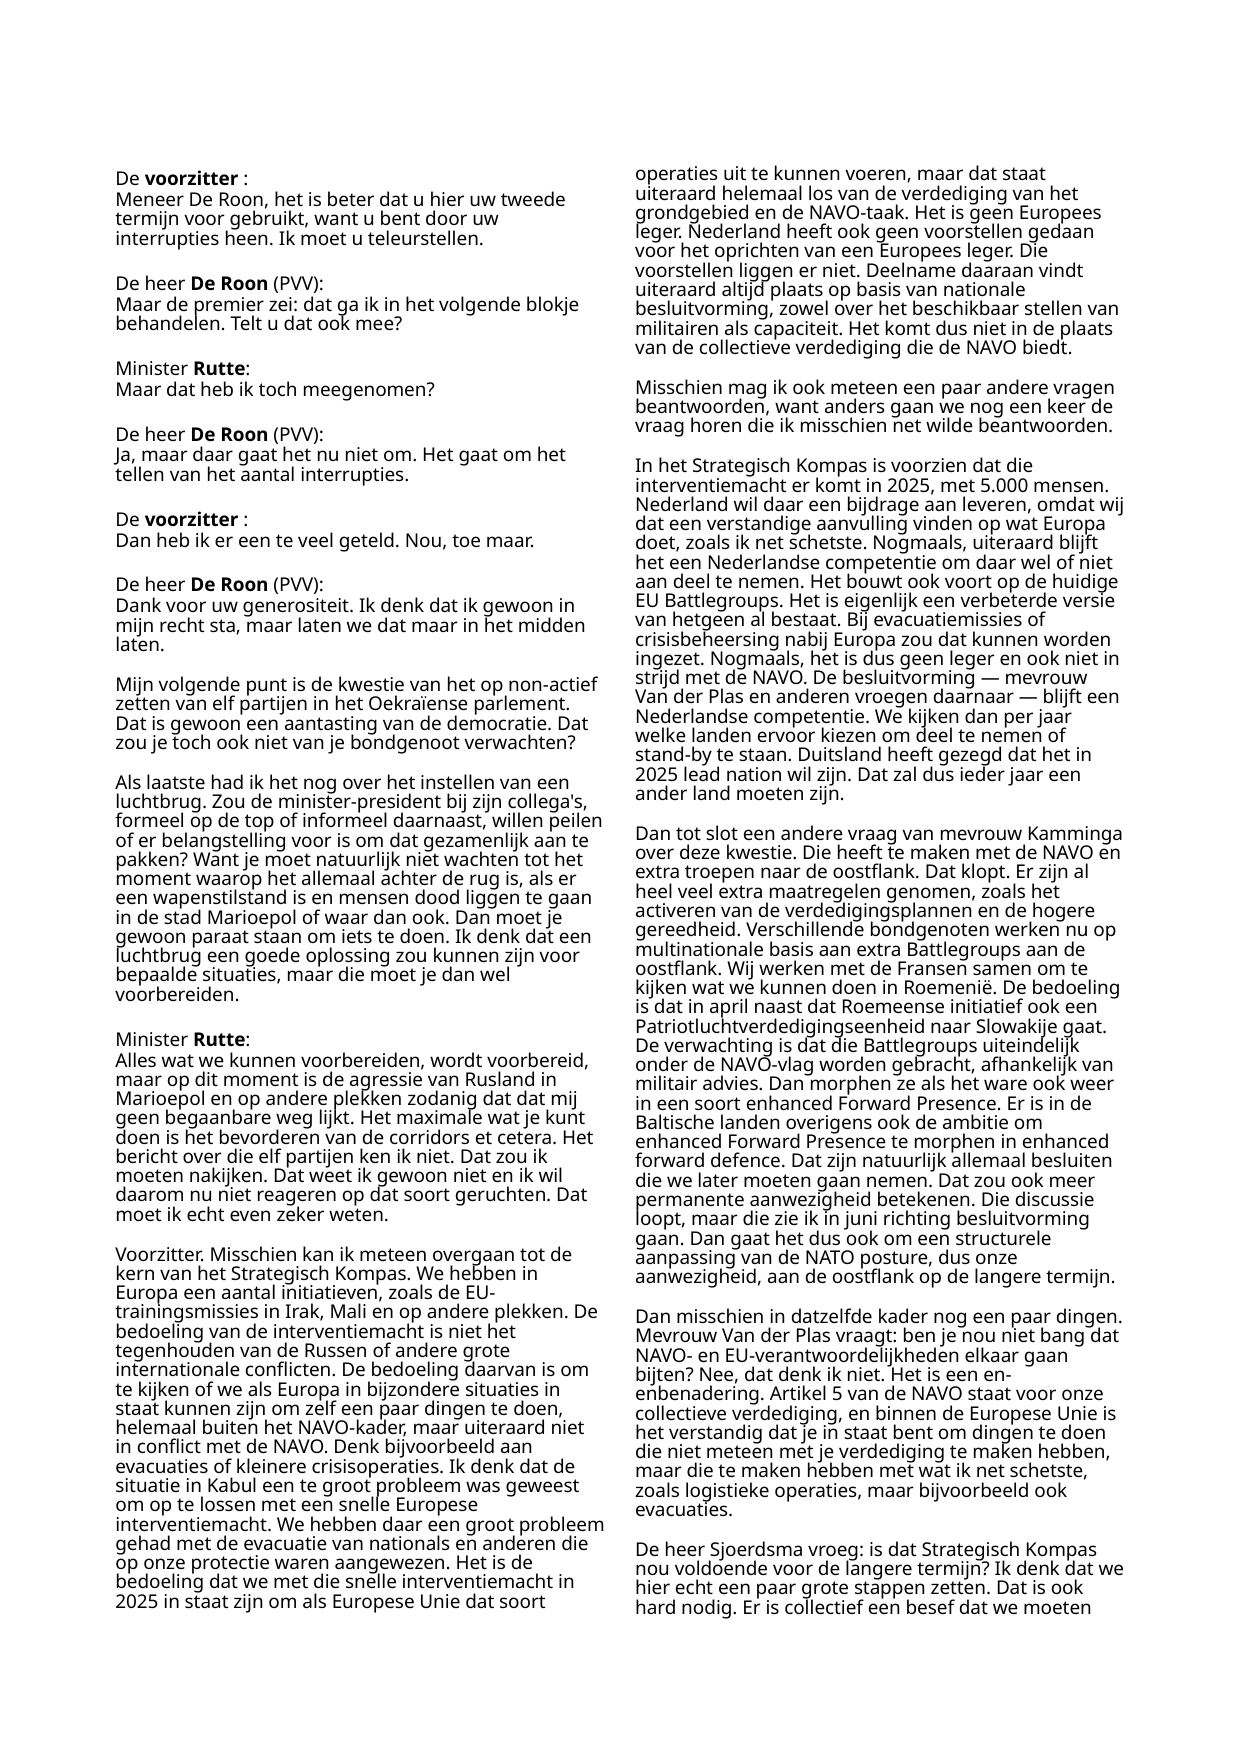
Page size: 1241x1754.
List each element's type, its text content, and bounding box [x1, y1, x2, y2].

text Dank voor uw generositeit. Ik denk dat ik gewoon in mijn recht sta, maar laten we dat maar in het midden laten. [115, 597, 605, 655]
text De heer De Roon (PVV): [115, 572, 605, 597]
text operaties uit te kunnen voeren, maar dat staat uiteraard helemaal los van de verdediging van het grondgebied en de NAVO-taak. Het is geen Europees leger. Nederland heeft ook geen voorstellen gedaan voor het oprichten van een Europees leger. Die voorstellen liggen er niet. Deelname daaraan vindt uiteraard altijd plaats op basis van nationale besluitvorming, zowel over het beschikbaar stellen van militairen als capaciteit. Het komt dus niet in de plaats van de collectieve verdediging die de NAVO biedt. [635, 165, 1125, 358]
text Misschien mag ik ook meteen een paar andere vragen beantwoorden, want anders gaan we nog een keer de vraag horen die ik misschien net wilde beantwoorden. [635, 379, 1125, 437]
text In het Strategisch Kompas is voorzien dat die interventiemacht er komt in 2025, met 5.000 mensen. Nederland wil daar een bijdrage aan leveren, omdat wij dat een verstandige aanvulling vinden op wat Europa doet, zoals ik net schetste. Nogmaals, uiteraard blijft het een Nederlandse competentie om daar wel of niet aan deel te nemen. Het bouwt ook voort op de huidige EU Battlegroups. Het is eigenlijk een verbeterde versie van hetgeen al bestaat. Bij evacuatiemissies of crisisbeheersing nabij Europa zou dat kunnen worden ingezet. Nogmaals, het is dus geen leger en ook niet in strijd met de NAVO. De besluitvorming — mevrouw Van der Plas en anderen vroegen daarnaar — blijft een Nederlandse competentie. We kijken dan per jaar welke landen ervoor kiezen om deel te nemen of stand-by te staan. Duitsland heeft gezegd dat het in 2025 lead nation wil zijn. Dat zal dus ieder jaar een ander land moeten zijn. [635, 457, 1125, 804]
text Ja, maar daar gaat het nu niet om. Het gaat om het tellen van het aantal interrupties. [115, 446, 605, 485]
text De heer De Roon (PVV): [115, 421, 605, 446]
text Als laatste had ik het nog over het instellen van een luchtbrug. Zou de minister-president bij zijn collega's, formeel op de top of informeel daarnaast, willen peilen of er belangstelling voor is om dat gezamenlijk aan te pakken? Want je moet natuurlijk niet wachten tot het moment waarop het allemaal achter de rug is, als er een wapenstilstand is en mensen dood liggen te gaan in de stad Marioepol of waar dan ook. Dan moet je gewoon paraat staan om iets te doen. Ik denk dat een luchtbrug een goede oplossing zou kunnen zijn voor bepaalde situaties, maar die moet je dan wel voorbereiden. [115, 774, 605, 1005]
text Maar de premier zei: dat ga ik in het volgende blokje behandelen. Telt u dat ook mee? [115, 296, 605, 334]
text Maar dat heb ik toch meegenomen? [115, 381, 605, 400]
text Meneer De Roon, het is beter dat u hier uw tweede termijn voor gebruikt, want u bent door uw interrupties heen. Ik moet u teleurstellen. [115, 191, 605, 249]
text De heer Sjoerdsma vroeg: is dat Strategisch Kompas nou voldoende voor de langere termijn? Ik denk dat we hier echt een paar grote stappen zetten. Dat is ook hard nodig. Er is collectief een besef dat we moeten [635, 1541, 1125, 1618]
text Dan misschien in datzelfde kader nog een paar dingen. Mevrouw Van der Plas vraagt: ben je nou niet bang dat NAVO- en EU-verantwoordelijkheden elkaar gaan bijten? Nee, dat denk ik niet. Het is een en-enbenadering. Artikel 5 van de NAVO staat voor onze collectieve verdediging, en binnen de Europese Unie is het verstandig dat je in staat bent om dingen te doen die niet meteen met je verdediging te maken hebben, maar die te maken hebben met wat ik net schetste, zoals logistieke operaties, maar bijvoorbeeld ook evacuaties. [635, 1308, 1125, 1520]
text Voorzitter. Misschien kan ik meteen overgaan tot de kern van het Strategisch Kompas. We hebben in Europa een aantal initiatieven, zoals de EU-trainingsmissies in Irak, Mali en op andere plekken. De bedoeling van de interventiemacht is niet het tegenhouden van de Russen of andere grote internationale conflicten. De bedoeling daarvan is om te kijken of we als Europa in bijzondere situaties in staat kunnen zijn om zelf een paar dingen te doen, helemaal buiten het NAVO-kader, maar uiteraard niet in conflict met de NAVO. Denk bijvoorbeeld aan evacuaties of kleinere crisisoperaties. Ik denk dat de situatie in Kabul een te groot probleem was geweest om op te lossen met een snelle Europese interventiemacht. We hebben daar een groot probleem gehad met de evacuatie van nationals en anderen die op onze protectie waren aangewezen. Het is de bedoeling dat we met die snelle interventiemacht in 2025 in staat zijn om als Europese Unie dat soort [115, 1246, 605, 1612]
text Mijn volgende punt is de kwestie van het op non-actief zetten van elf partijen in het Oekraïense parlement. Dat is gewoon een aantasting van de democratie. Dat zou je toch ook niet van je bondgenoot verwachten? [115, 676, 605, 753]
text De heer De Roon (PVV): [115, 270, 605, 296]
text Dan heb ik er een te veel geteld. Nou, toe maar. [115, 532, 605, 551]
text Alles wat we kunnen voorbereiden, wordt voorbereid, maar op dit moment is de agressie van Rusland in Marioepol en op andere plekken zodanig dat dat mij geen begaanbare weg lijkt. Het maximale wat je kunt doen is het bevorderen van de corridors et cetera. Het bericht over die elf partijen ken ik niet. Dat zou ik moeten nakijken. Dat weet ik gewoon niet en ik wil daarom nu niet reageren op dat soort geruchten. Dat moet ik echt even zeker weten. [115, 1052, 605, 1225]
text Dan tot slot een andere vraag van mevrouw Kamminga over deze kwestie. Die heeft te maken met de NAVO en extra troepen naar de oostflank. Dat klopt. Er zijn al heel veel extra maatregelen genomen, zoals het activeren van de verdedigingsplannen en de hogere gereedheid. Verschillende bondgenoten werken nu op multinationale basis aan extra Battlegroups aan de oostflank. Wij werken met de Fransen samen om te kijken wat we kunnen doen in Roemenië. De bedoeling is dat in april naast dat Roemeense initiatief ook een Patriotluchtverdedigingseenheid naar Slowakije gaat. De verwachting is dat die Battlegroups uiteindelijk onder de NAVO-vlag worden gebracht, afhankelijk van militair advies. Dan morphen ze als het ware ook weer in een soort enhanced Forward Presence. Er is in de Baltische landen overigens ook de ambitie om enhanced Forward Presence te morphen in enhanced forward defence. Dat zijn natuurlijk allemaal besluiten die we later moeten gaan nemen. Dat zou ook meer permanente aanwezigheid betekenen. Die discussie loopt, maar die zie ik in juni richting besluitvorming gaan. Dan gaat het dus ook om een structurele aanpassing van de NATO posture, dus onze aanwezigheid, aan de oostflank op de langere termijn. [635, 825, 1125, 1287]
text De voorzitter : [115, 506, 605, 532]
text Minister Rutte: [115, 355, 605, 381]
text De voorzitter : [115, 165, 605, 191]
text Minister Rutte: [115, 1026, 605, 1052]
